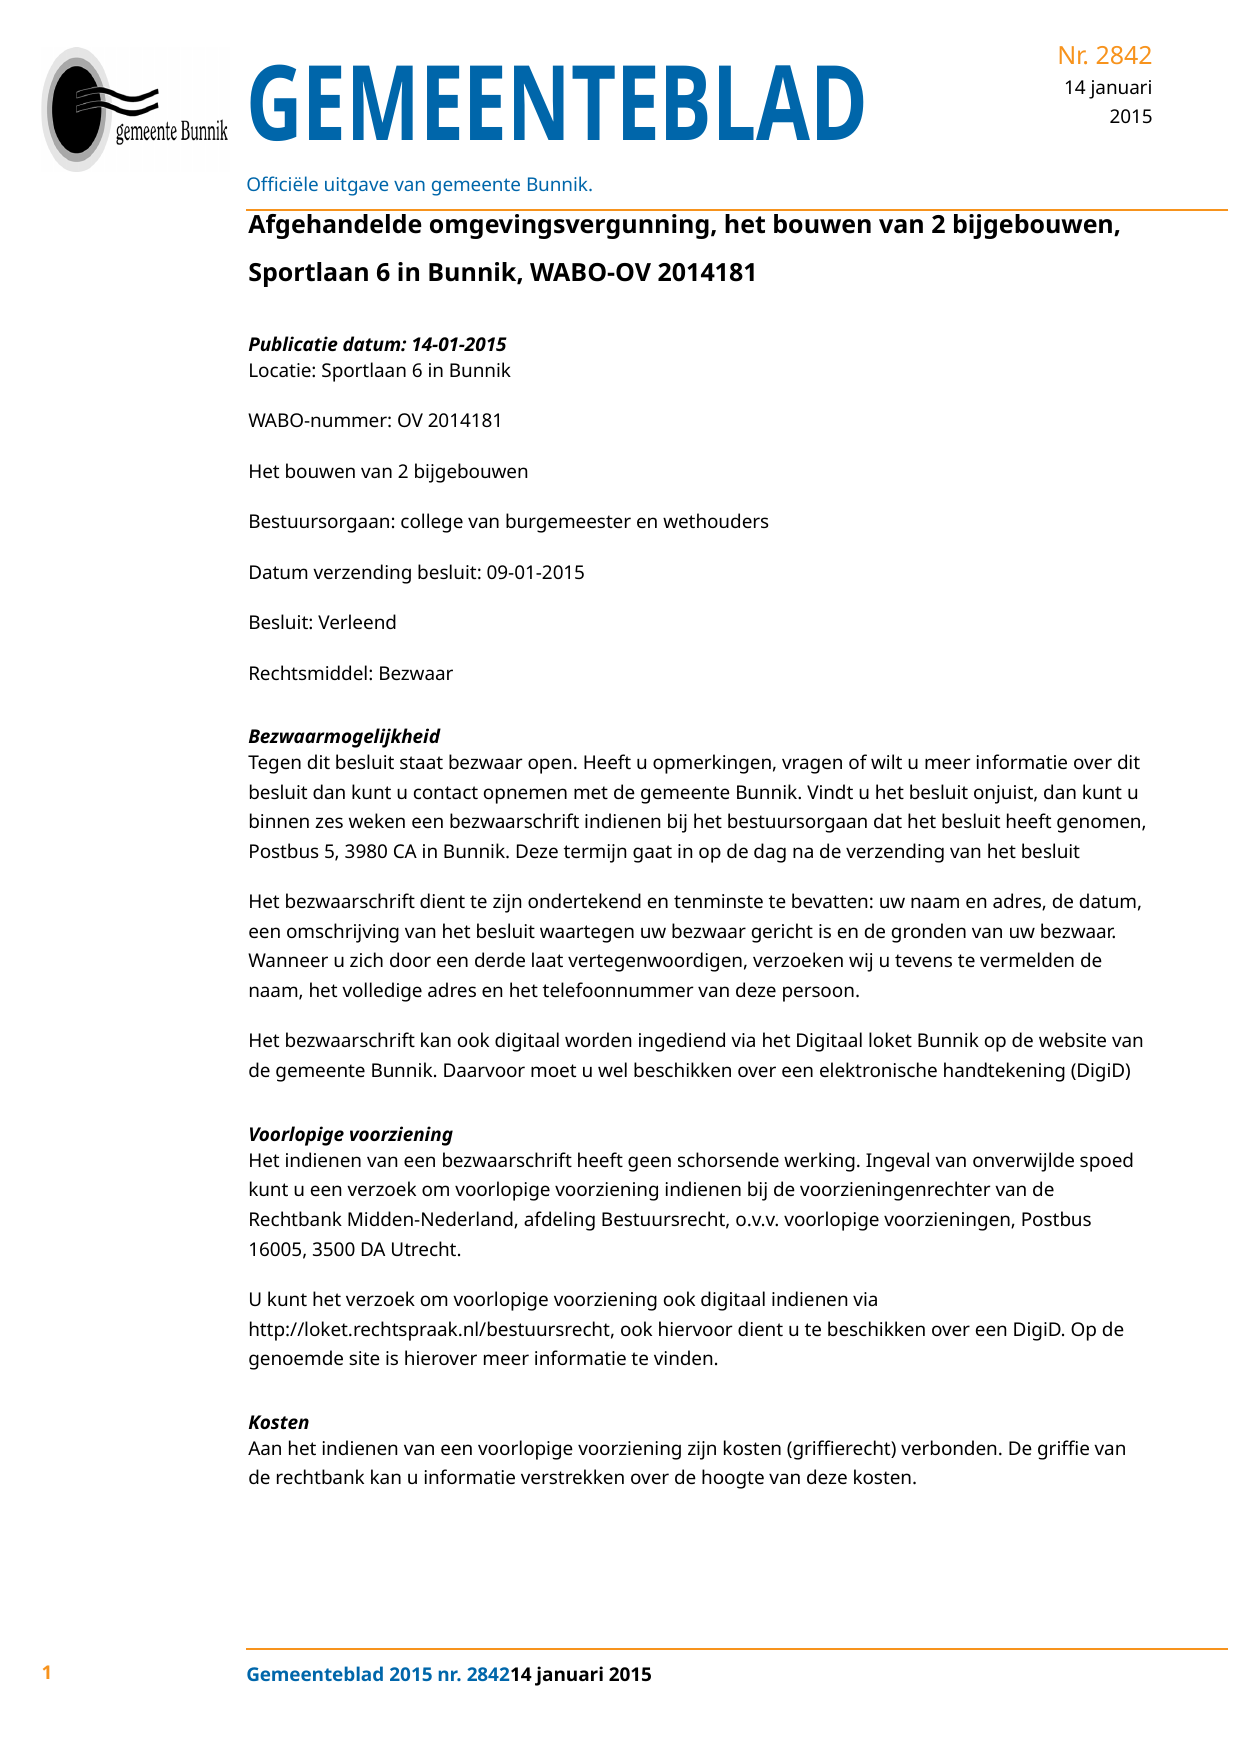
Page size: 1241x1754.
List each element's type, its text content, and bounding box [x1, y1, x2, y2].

text Het bezwaarschrift kan ook digitaal worden ingediend via het Digitaal loket Bunnik op de website van de gemeente Bunnik. Daarvoor moet u wel beschikken over een elektronische handtekening (DigiD) [248, 1028, 1152, 1083]
text Besluit: Verleend [248, 609, 1152, 635]
text Het bouwen van 2 bijgebouwen [248, 458, 1152, 484]
text Kosten [248, 1409, 1152, 1435]
text Voorlopige voorziening [248, 1121, 1152, 1147]
text Publicatie datum: 14-01-2015 [248, 331, 1152, 357]
text Rechtsmiddel: Bezwaar [248, 660, 1152, 685]
text Locatie: Sportlaan 6 in Bunnik [248, 357, 1152, 383]
text Het indienen van een bezwaarschrift heeft geen schorsende werking. Ingeval van onverwijlde spoed kunt u een verzoek om voorlopige voorziening indienen bij de voorzieningenrechter van de Rechtbank Midden-Nederland, afdeling Bestuursrecht, o.v.v. voorlopige voorzieningen, Postbus 16005, 3500 DA Utrecht. [248, 1147, 1152, 1261]
text Datum verzending besluit: 09-01-2015 [248, 559, 1152, 584]
text Afgehandelde omgevingsvergunning, het bouwen van 2 bijgebouwen, Sportlaan 6 in Bunnik, WABO-OV 2014181 [248, 211, 1152, 288]
text WABO-nummer: OV 2014181 [248, 408, 1152, 433]
picture [41, 47, 231, 172]
text U kunt het verzoek om voorlopige voorziening ook digitaal indienen via http://loket.rechtspraak.nl/bestuursrecht, ook hiervoor dient u te beschikken over een DigiD. Op de genoemde site is hierover meer informatie te vinden. [248, 1286, 1152, 1371]
text Aan het indienen van een voorlopige voorziening zijn kosten (griffierecht) verbonden. De griffie van de rechtbank kan u informatie verstrekken over de hoogte van deze kosten. [248, 1435, 1152, 1490]
text Bezwaarmogelijkheid [248, 724, 1152, 749]
text Bestuursorgaan: college van burgemeester en wethouders [248, 508, 1152, 534]
text Het bezwaarschrift dient te zijn ondertekend en tenminste te bevatten: uw naam en adres, de datum, een omschrijving van het besluit waartegen uw bezwaar gericht is en de gronden van uw bezwaar. Wanneer u zich door een derde laat vertegenwoordigen, verzoeken wij u tevens te vermelden de naam, het volledige adres en het telefoonnummer van deze persoon. [248, 888, 1152, 1003]
text Tegen dit besluit staat bezwaar open. Heeft u opmerkingen, vragen of wilt u meer informatie over dit besluit dan kunt u contact opnemen met de gemeente Bunnik. Vindt u het besluit onjuist, dan kunt u binnen zes weken een bezwaarschrift indienen bij het bestuursorgaan dat het besluit heeft genomen, Postbus 5, 3980 CA in Bunnik. Deze termijn gaat in op de dag na de verzending van het besluit [248, 749, 1152, 864]
